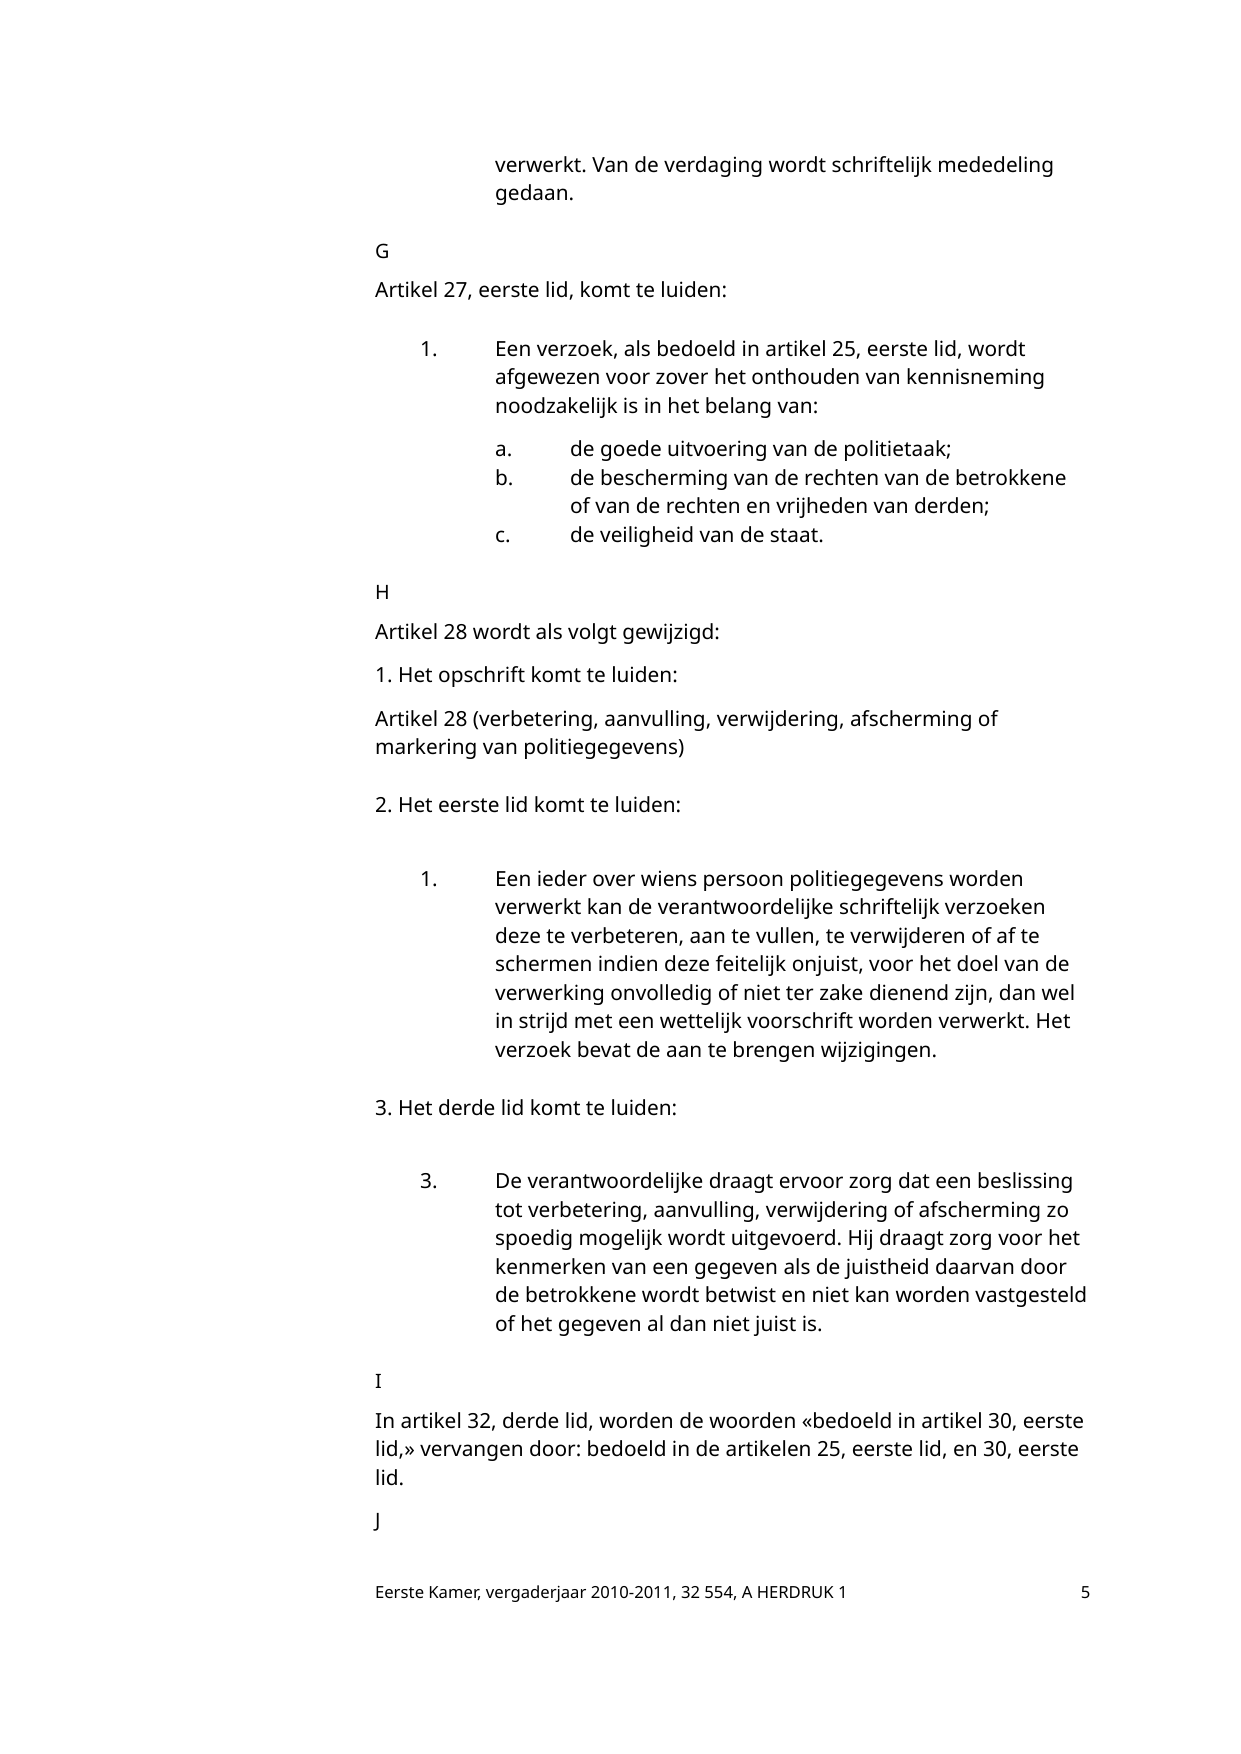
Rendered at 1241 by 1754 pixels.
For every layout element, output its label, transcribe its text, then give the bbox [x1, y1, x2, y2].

list de veiligheid van de staat. [495, 520, 1090, 548]
text 2. Het eerste lid komt te luiden: [375, 791, 1090, 819]
list Een ieder over wiens persoon politiegegevens worden verwerkt kan de verantwoordelijke schriftelijk verzoeken deze te verbeteren, aan te vullen, te verwijderen of af te schermen indien deze feitelijk onjuist, voor het doel van de verwerking onvolledig of niet ter zake dienend zijn, dan wel in strijd met een wettelijk voorschrift worden verwerkt. Het verzoek bevat de aan te brengen wijzigingen. [420, 864, 1090, 1063]
subtitle Artikel 28 (verbetering, aanvulling, verwijdering, afscherming of markering van politiegegevens) [375, 704, 1090, 761]
text J [375, 1506, 1090, 1533]
list de bescherming van de rechten van de betrokkene of van de rechten en vrijheden van derden; [495, 463, 1090, 520]
text Artikel 27, eerste lid, komt te luiden: [375, 276, 1090, 304]
text I [375, 1367, 1090, 1394]
text H [375, 578, 1090, 605]
text 3. Het derde lid komt te luiden: [375, 1093, 1090, 1122]
text Artikel 28 wordt als volgt gewijzigd: [375, 617, 1090, 645]
list Een verzoek, als bedoeld in artikel 25, eerste lid, wordt afgewezen voor zover het onthouden van kennisneming noodzakelijk is in het belang van: [420, 334, 1090, 419]
list verwerkt. Van de verdaging wordt schriftelijk mededeling gedaan. [420, 150, 1090, 207]
list de goede uitvoering van de politietaak; [495, 434, 1090, 463]
list De verantwoordelijke draagt ervoor zorg dat een beslissing tot verbetering, aanvulling, verwijdering of afscherming zo spoedig mogelijk wordt uitgevoerd. Hij draagt zorg voor het kenmerken van een gegeven als de juistheid daarvan door de betrokkene wordt betwist en niet kan worden vastgesteld of het gegeven al dan niet juist is. [420, 1167, 1090, 1337]
text 1. Het opschrift komt te luiden: [375, 660, 1090, 689]
text In artikel 32, derde lid, worden de woorden «bedoeld in artikel 30, eerste lid,» vervangen door: bedoeld in de artikelen 25, eerste lid, en 30, eerste lid. [375, 1406, 1090, 1491]
text G [375, 237, 1090, 264]
